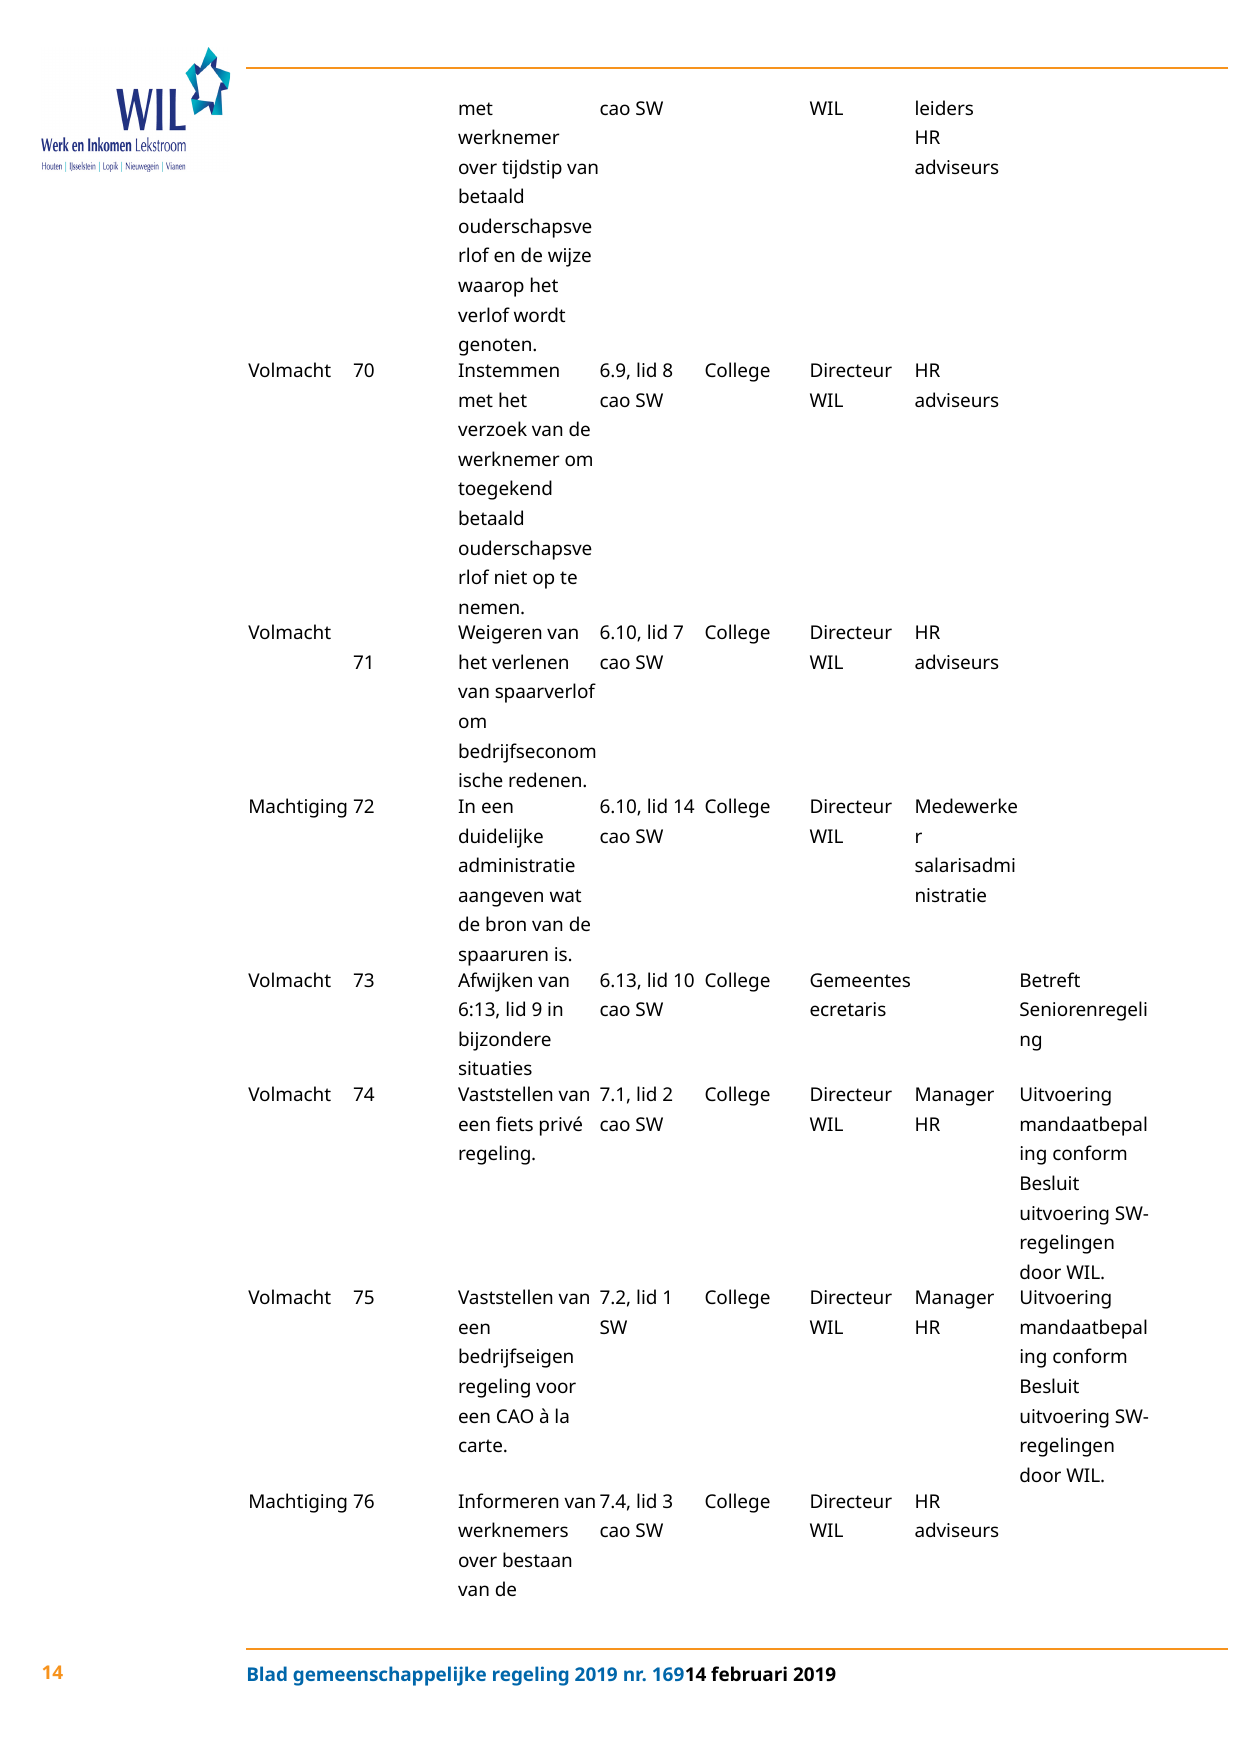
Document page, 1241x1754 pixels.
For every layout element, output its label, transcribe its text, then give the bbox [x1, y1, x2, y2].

table_cell HR adviseurs [914, 357, 1019, 619]
table_cell College [704, 620, 809, 793]
table_cell HR adviseurs [914, 620, 1019, 793]
table_cell Instemmen met het verzoek van de werknemer om toegekend betaald ouderschapsverlof niet op te nemen. [458, 357, 599, 619]
table_cell Gemeentesecretaris [809, 967, 914, 1081]
table_cell cao SW [599, 95, 704, 357]
table_cell Directeur WIL [809, 357, 914, 619]
table_cell 70 [353, 357, 458, 619]
table_cell Uitvoering mandaatbepaling conform Besluit uitvoering SW-regelingen door WIL. [1019, 1285, 1152, 1488]
picture [41, 47, 231, 172]
table_cell [1019, 1488, 1152, 1602]
table_cell [353, 95, 458, 357]
table_cell 6.10, lid 7 cao SW [599, 620, 704, 793]
table_cell [704, 95, 809, 357]
table_cell [1019, 793, 1152, 967]
table_cell Manager HR [914, 1285, 1019, 1488]
table_cell College [704, 1081, 809, 1284]
table_cell [1019, 95, 1152, 357]
table_cell 7.1, lid 2 cao SW [599, 1081, 704, 1284]
table_cell [914, 967, 1019, 1081]
table_cell 7.4, lid 3 cao SW [599, 1488, 704, 1602]
table_cell College [704, 357, 809, 619]
table_cell 75 [353, 1285, 458, 1488]
table_cell [248, 95, 353, 357]
table_cell Afwijken van 6:13, lid 9 in bijzondere situaties [458, 967, 599, 1081]
table_cell [1019, 357, 1152, 619]
table_cell Manager HR [914, 1081, 1019, 1284]
table_cell Medewerker salarisadministratie [914, 793, 1019, 967]
table_cell Vaststellen van een bedrijfseigen regeling voor een CAO à la carte. [458, 1285, 599, 1488]
table_cell College [704, 793, 809, 967]
table_cell Directeur WIL [809, 1488, 914, 1602]
table_cell HR adviseurs [914, 1488, 1019, 1602]
table_cell Volmacht [248, 967, 353, 1081]
table_cell Volmacht [248, 1285, 353, 1488]
table_cell WIL [809, 95, 914, 357]
table_cell Directeur WIL [809, 1081, 914, 1284]
table_cell 7.2, lid 1 SW [599, 1285, 704, 1488]
table_cell 6.10, lid 14 cao SW [599, 793, 704, 967]
table_cell 76 [353, 1488, 458, 1602]
table_cell 71 [353, 620, 458, 793]
table_cell Volmacht [248, 1081, 353, 1284]
table_cell leiders HR adviseurs [914, 95, 1019, 357]
table_cell 74 [353, 1081, 458, 1284]
table_cell College [704, 967, 809, 1081]
table_cell In een duidelijke administratie aangeven wat de bron van de spaaruren is. [458, 793, 599, 967]
table_cell 73 [353, 967, 458, 1081]
table_cell Vaststellen van een fiets privé regeling. [458, 1081, 599, 1284]
table_cell Directeur WIL [809, 793, 914, 967]
table_cell Directeur WIL [809, 1285, 914, 1488]
table_cell Machtiging [248, 1488, 353, 1602]
table_cell 6.13, lid 10 cao SW [599, 967, 704, 1081]
table_cell Uitvoering mandaatbepaling conform Besluit uitvoering SW-regelingen door WIL. [1019, 1081, 1152, 1284]
table_cell Weigeren van het verlenen van spaarverlof om bedrijfseconomische redenen. [458, 620, 599, 793]
table_cell Betreft Seniorenregeling [1019, 967, 1152, 1081]
table_cell Directeur WIL [809, 620, 914, 793]
table_cell College [704, 1285, 809, 1488]
table_cell met werknemer over tijdstip van betaald ouderschapsverlof en de wijze waarop het verlof wordt genoten. [458, 95, 599, 357]
table_cell Volmacht [248, 357, 353, 619]
table_cell Machtiging [248, 793, 353, 967]
table_cell Informeren van werknemers over bestaan van de [458, 1488, 599, 1602]
table_cell 6.9, lid 8 cao SW [599, 357, 704, 619]
table_cell Volmacht [248, 620, 353, 793]
table_cell 72 [353, 793, 458, 967]
table_cell College [704, 1488, 809, 1602]
table_cell [1019, 620, 1152, 793]
